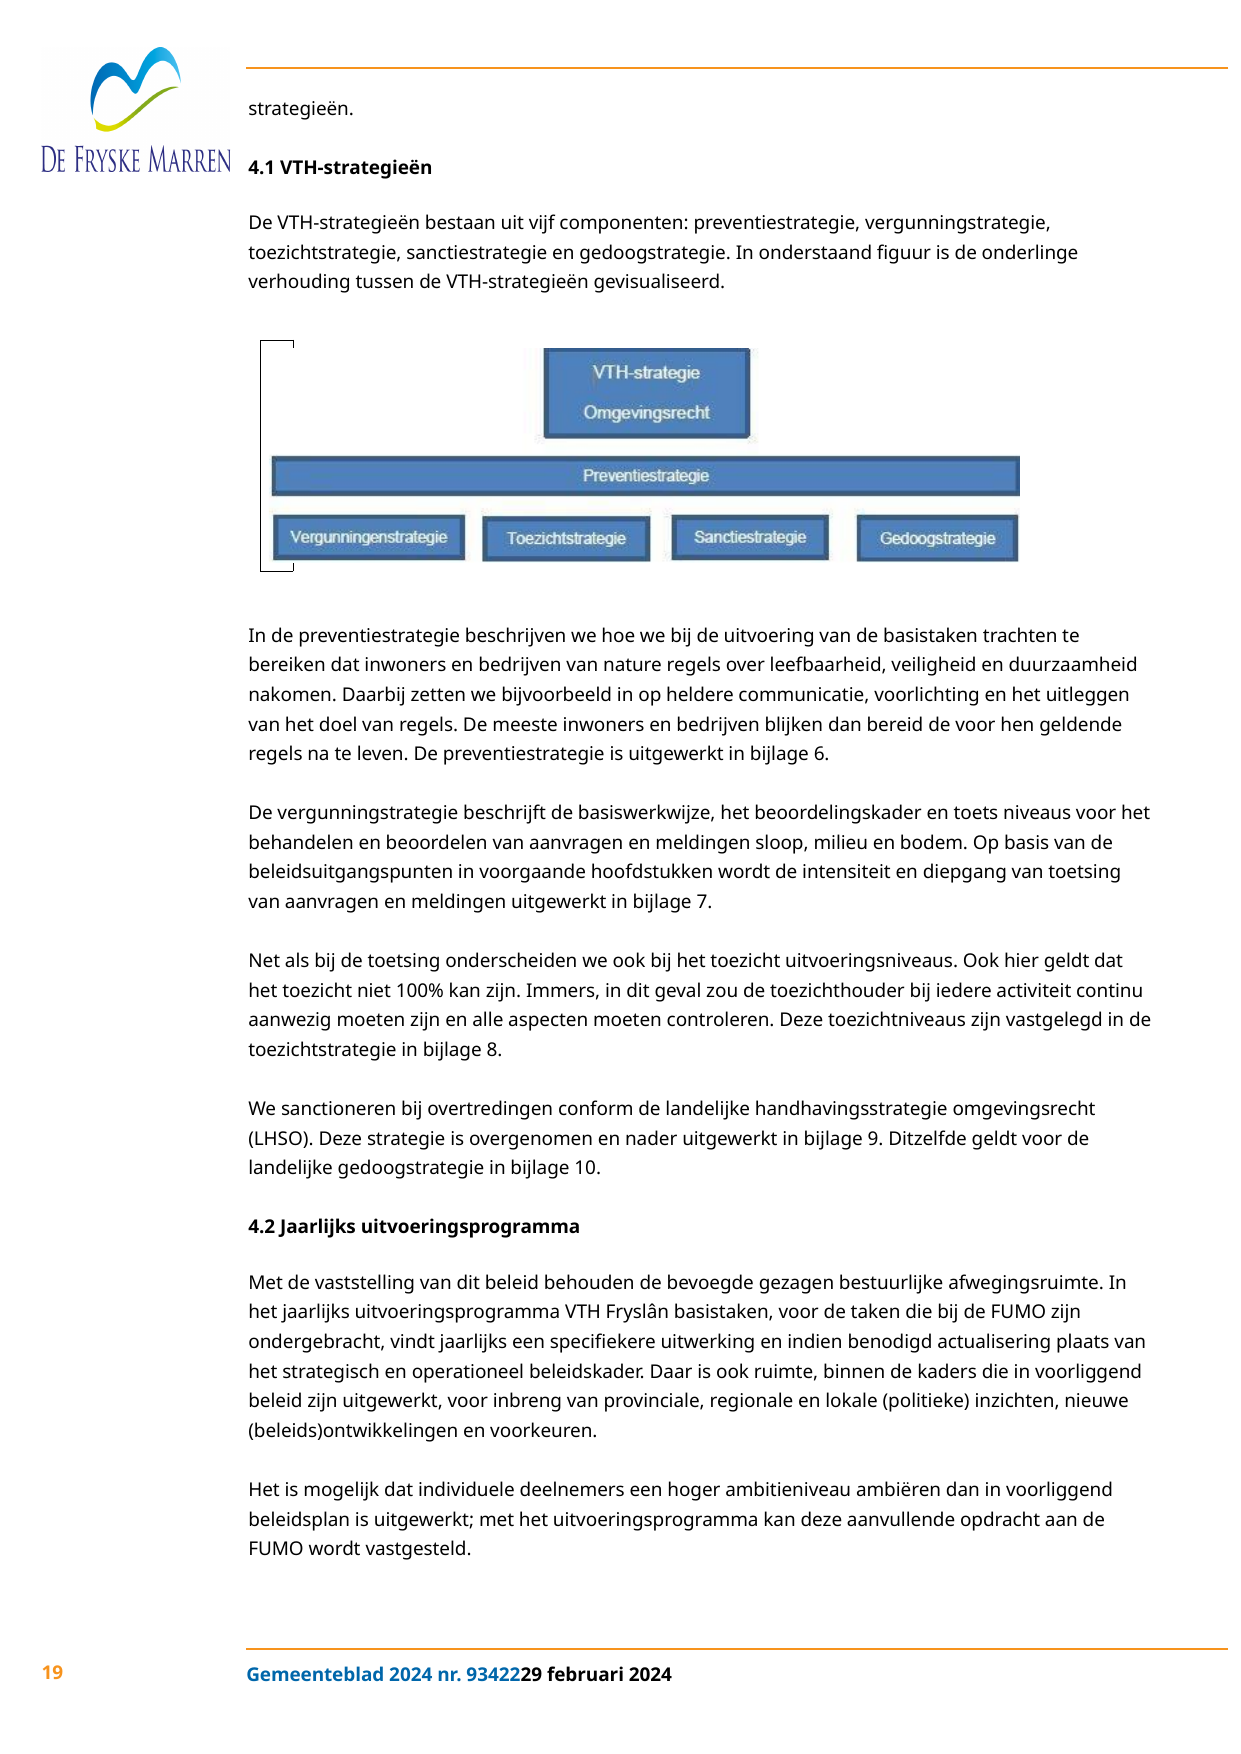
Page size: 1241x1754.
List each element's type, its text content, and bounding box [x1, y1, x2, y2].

text In de preventiestrategie beschrijven we hoe we bij de uitvoering van de basistaken trachten te bereiken dat inwoners en bedrijven van nature regels over leefbaarheid, veiligheid en duurzaamheid nakomen. Daarbij zetten we bijvoorbeeld in op heldere communicatie, voorlichting en het uitleggen van het doel van regels. De meeste inwoners en bedrijven blijken dan bereid de voor hen geldende regels na te leven. De preventiestrategie is uitgewerkt in bijlage 6. [248, 622, 1152, 766]
text Met de vaststelling van dit beleid behouden de bevoegde gezagen bestuurlijke afwegingsruimte. In het jaarlijks uitvoeringsprogramma VTH Fryslân basistaken, voor de taken die bij de FUMO zijn ondergebracht, vindt jaarlijks een specifiekere uitwerking en indien benodigd actualisering plaats van het strategisch en operationeel beleidskader. Daar is ook ruimte, binnen de kaders die in voorliggend beleid zijn uitgewerkt, voor inbreng van provinciale, regionale en lokale (politieke) inzichten, nieuwe (beleids)ontwikkelingen en voorkeuren. [248, 1269, 1152, 1443]
text 4.2 Jaarlijks uitvoeringsprogramma [248, 1214, 1152, 1239]
text De vergunningstrategie beschrijft de basiswerkwijze, het beoordelingskader en toets niveaus voor het behandelen en beoordelen van aanvragen en meldingen sloop, milieu en bodem. Op basis van de beleidsuitgangspunten in voorgaande hoofdstukken wordt de intensiteit en diepgang van toetsing van aanvragen en meldingen uitgewerkt in bijlage 7. [248, 799, 1152, 914]
text De VTH-strategieën bestaan uit vijf componenten: preventiestrategie, vergunningstrategie, toezichtstrategie, sanctiestrategie en gedoogstrategie. In onderstaand figuur is de onderlinge verhouding tussen de VTH-strategieën gevisualiseerd. [248, 209, 1152, 294]
text Het is mogelijk dat individuele deelnemers een hoger ambitieniveau ambiëren dan in voorliggend beleidsplan is uitgewerkt; met het uitvoeringsprogramma kan deze aanvullende opdracht aan de FUMO wordt vastgesteld. [248, 1476, 1152, 1561]
text We sanctioneren bij overtredingen conform de landelijke handhavingsstrategie omgevingsrecht (LHSO). Deze strategie is overgenomen en nader uitgewerkt in bijlage 9. Ditzelfde geldt voor de landelijke gedoogstrategie in bijlage 10. [248, 1095, 1152, 1180]
text Net als bij de toetsing onderscheiden we ook bij het toezicht uitvoeringsniveaus. Ook hier geldt dat het toezicht niet 100% kan zijn. Immers, in dit geval zou de toezichthouder bij iedere activiteit continu aanwezig moeten zijn en alle aspecten moeten controleren. Deze toezichtniveaus zijn vastgelegd in de toezichtstrategie in bijlage 8. [248, 947, 1152, 1062]
picture [268, 348, 1020, 563]
text 4.1 VTH-strategieën [248, 154, 1152, 180]
text strategieën. [248, 95, 1152, 121]
picture [41, 47, 231, 172]
